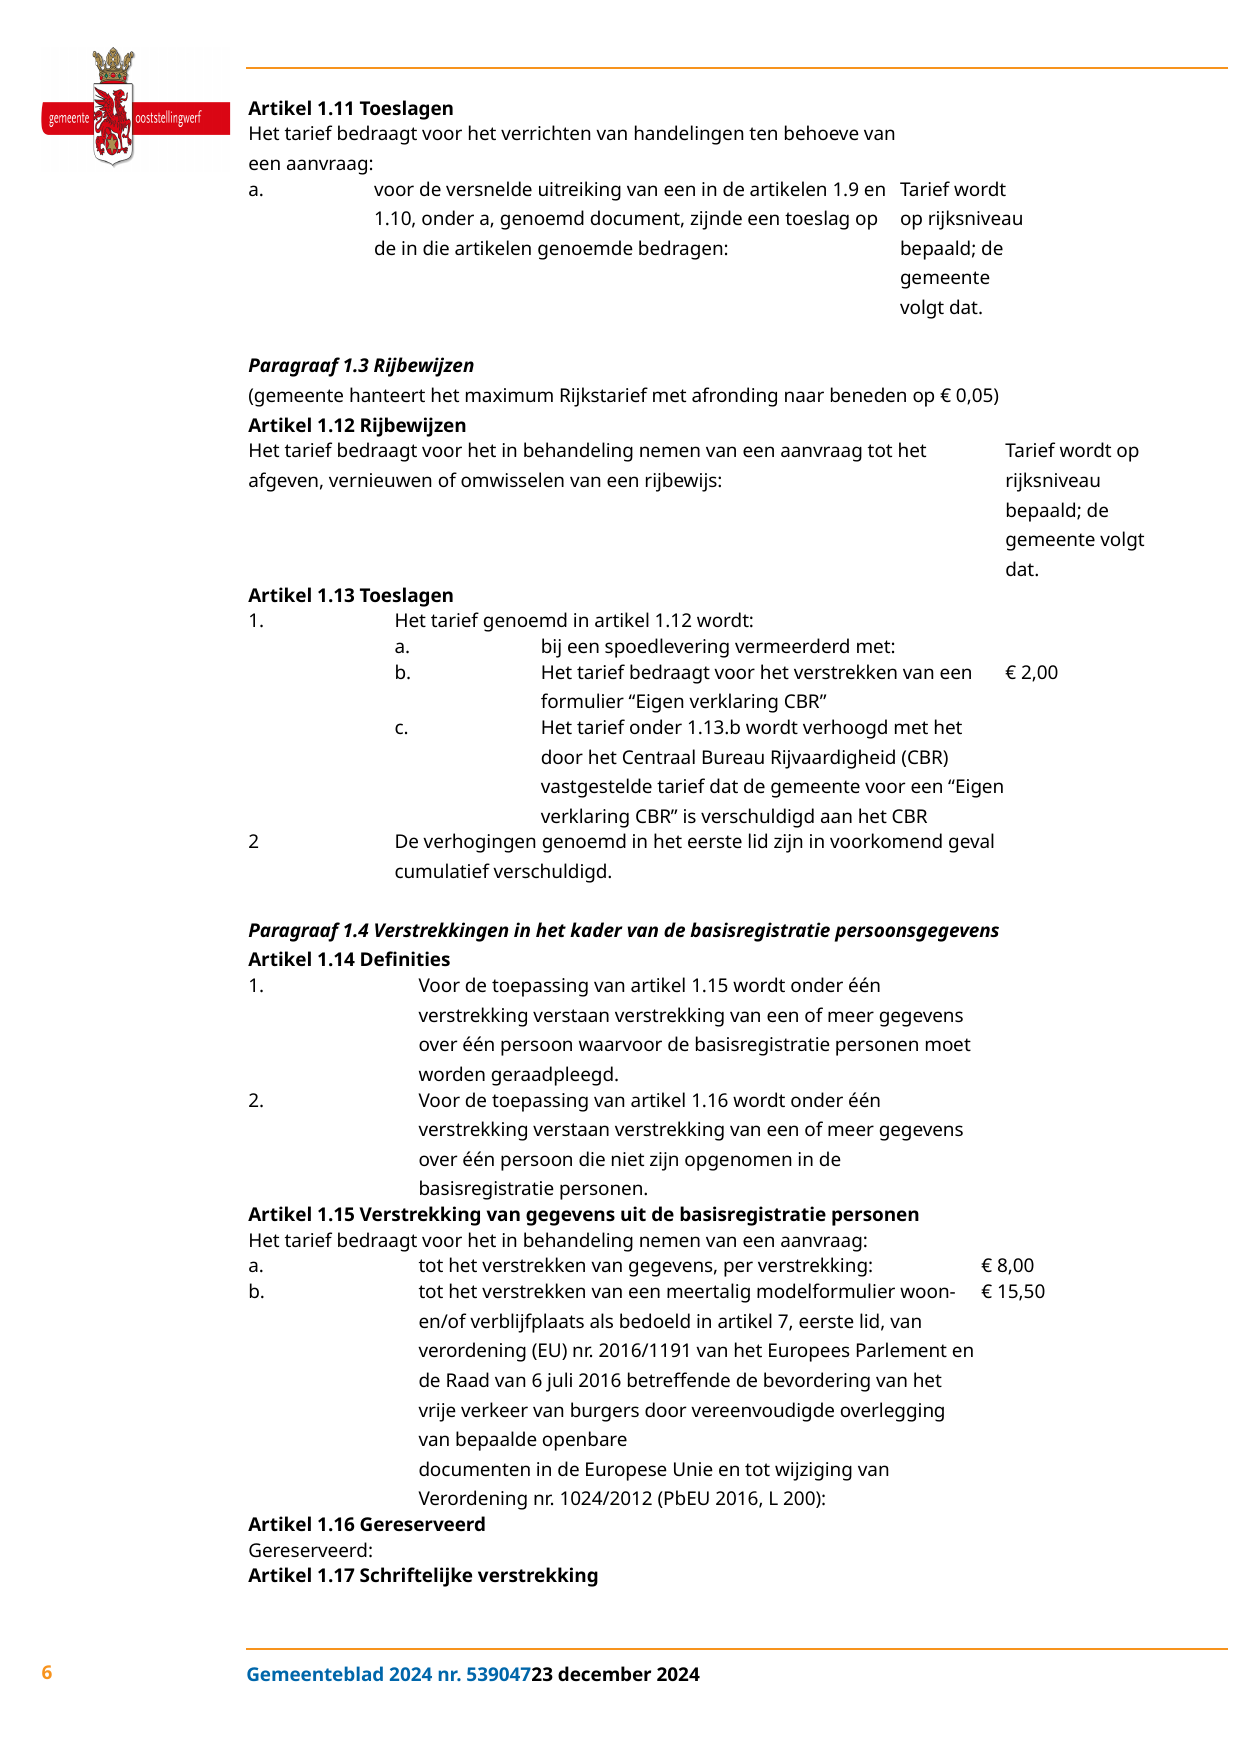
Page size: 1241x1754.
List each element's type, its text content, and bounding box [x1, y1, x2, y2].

table_cell Gereserveerd: [248, 1537, 981, 1563]
table_cell [981, 1511, 1152, 1537]
table_cell € 15,50 [981, 1279, 1152, 1511]
table_cell Voor de toepassing van artikel 1.15 wordt onder één verstrekking verstaan verstrekking van een of meer gegevens over één persoon waarvoor de basisregistratie personen moet worden geraadpleegd. [418, 972, 981, 1087]
table_cell tot het verstrekken van een meertalig modelformulier woon- en/of verblijfplaats als bedoeld in artikel 7, eerste lid, van verordening (EU) nr. 2016/1191 van het Europees Parlement en de Raad van 6 juli 2016 betreffende de bevordering van het vrije verkeer van burgers door vereenvoudigde overlegging van bepaalde openbare documenten in de Europese Unie en tot wijziging van Verordening nr. 1024/2012 (PbEU 2016, L 200): [418, 1279, 981, 1511]
table_cell [1005, 582, 1152, 607]
table_cell [981, 1227, 1152, 1253]
table_cell [900, 95, 1026, 121]
table_cell 1. [248, 972, 418, 1087]
table_cell a. [248, 1253, 418, 1278]
text Paragraaf 1.3 Rijbewijzen [248, 353, 1152, 378]
table_cell voor de versnelde uitreiking van een in de artikelen 1.9 en 1.10, onder a, genoemd document, zijnde een toeslag op de in die artikelen genoemde bedragen: [374, 176, 900, 320]
table_cell [1005, 633, 1152, 659]
table_cell 2 [248, 829, 394, 884]
table_cell b. [248, 1279, 418, 1511]
table_cell Het tarief bedraagt voor het verstrekken van een formulier “Eigen verklaring CBR” [541, 659, 1005, 714]
text Paragraaf 1.4 Verstrekkingen in het kader van de basisregistratie persoonsgegevens [248, 917, 1152, 943]
table_cell Artikel 1.13 Toeslagen [248, 582, 1005, 607]
table_cell Artikel 1.16 Gereserveerd [248, 1511, 981, 1537]
table_cell € 2,00 [1005, 659, 1152, 714]
table_header [981, 947, 1152, 972]
text (gemeente hanteert het maximum Rijkstarief met afronding naar beneden op € 0,05) [248, 382, 1152, 408]
picture [41, 47, 231, 172]
table_cell [981, 1087, 1152, 1201]
table_cell [1005, 608, 1152, 633]
table_cell [981, 1201, 1152, 1227]
table_cell Artikel 1.17 Schriftelijke verstrekking [248, 1563, 981, 1588]
table_cell [248, 633, 394, 659]
table_cell Voor de toepassing van artikel 1.16 wordt onder één verstrekking verstaan verstrekking van een of meer gegevens over één persoon die niet zijn opgenomen in de basisregistratie personen. [418, 1087, 981, 1201]
table_header Artikel 1.14 Definities [248, 947, 981, 972]
table_cell Tarief wordt op rijksniveau bepaald; de gemeente volgt dat. [1005, 438, 1152, 582]
table_cell [1005, 829, 1152, 884]
table_cell tot het verstrekken van gegevens, per verstrekking: [418, 1253, 981, 1278]
table_cell bij een spoedlevering vermeerderd met: [541, 633, 1005, 659]
table_cell [248, 659, 394, 714]
table_cell Artikel 1.15 Verstrekking van gegevens uit de basisregistratie personen [248, 1201, 981, 1227]
table_cell Het tarief genoemd in artikel 1.12 wordt: [394, 608, 1005, 633]
table_cell Het tarief onder 1.13.b wordt verhoogd met het door het Centraal Bureau Rijvaardigheid (CBR) vastgestelde tarief dat de gemeente voor een “Eigen verklaring CBR” is verschuldigd aan het CBR [541, 714, 1005, 829]
table_cell [900, 121, 1026, 176]
table_cell [981, 1537, 1152, 1563]
table_cell a. [394, 633, 541, 659]
table_cell b. [394, 659, 541, 714]
table_cell c. [394, 714, 541, 829]
table_cell Tarief wordt op rijksniveau bepaald; de gemeente volgt dat. [900, 176, 1026, 320]
table_cell [981, 1563, 1152, 1588]
table_cell € 8,00 [981, 1253, 1152, 1278]
table_cell Artikel 1.11 Toeslagen [248, 95, 900, 121]
table_cell Het tarief bedraagt voor het in behandeling nemen van een aanvraag tot het afgeven, vernieuwen of omwisselen van een rijbewijs: [248, 438, 1005, 582]
table_cell 1. [248, 608, 394, 633]
table_cell De verhogingen genoemd in het eerste lid zijn in voorkomend geval cumulatief verschuldigd. [394, 829, 1005, 884]
table_header [1005, 412, 1152, 438]
table_cell Het tarief bedraagt voor het in behandeling nemen van een aanvraag: [248, 1227, 981, 1253]
table_cell 2. [248, 1087, 418, 1201]
table_cell a. [248, 176, 374, 320]
table_cell [1005, 714, 1152, 829]
table_cell Het tarief bedraagt voor het verrichten van handelingen ten behoeve van een aanvraag: [248, 121, 900, 176]
table_header Artikel 1.12 Rijbewijzen [248, 412, 1005, 438]
table_cell [248, 714, 394, 829]
table_cell [981, 972, 1152, 1087]
